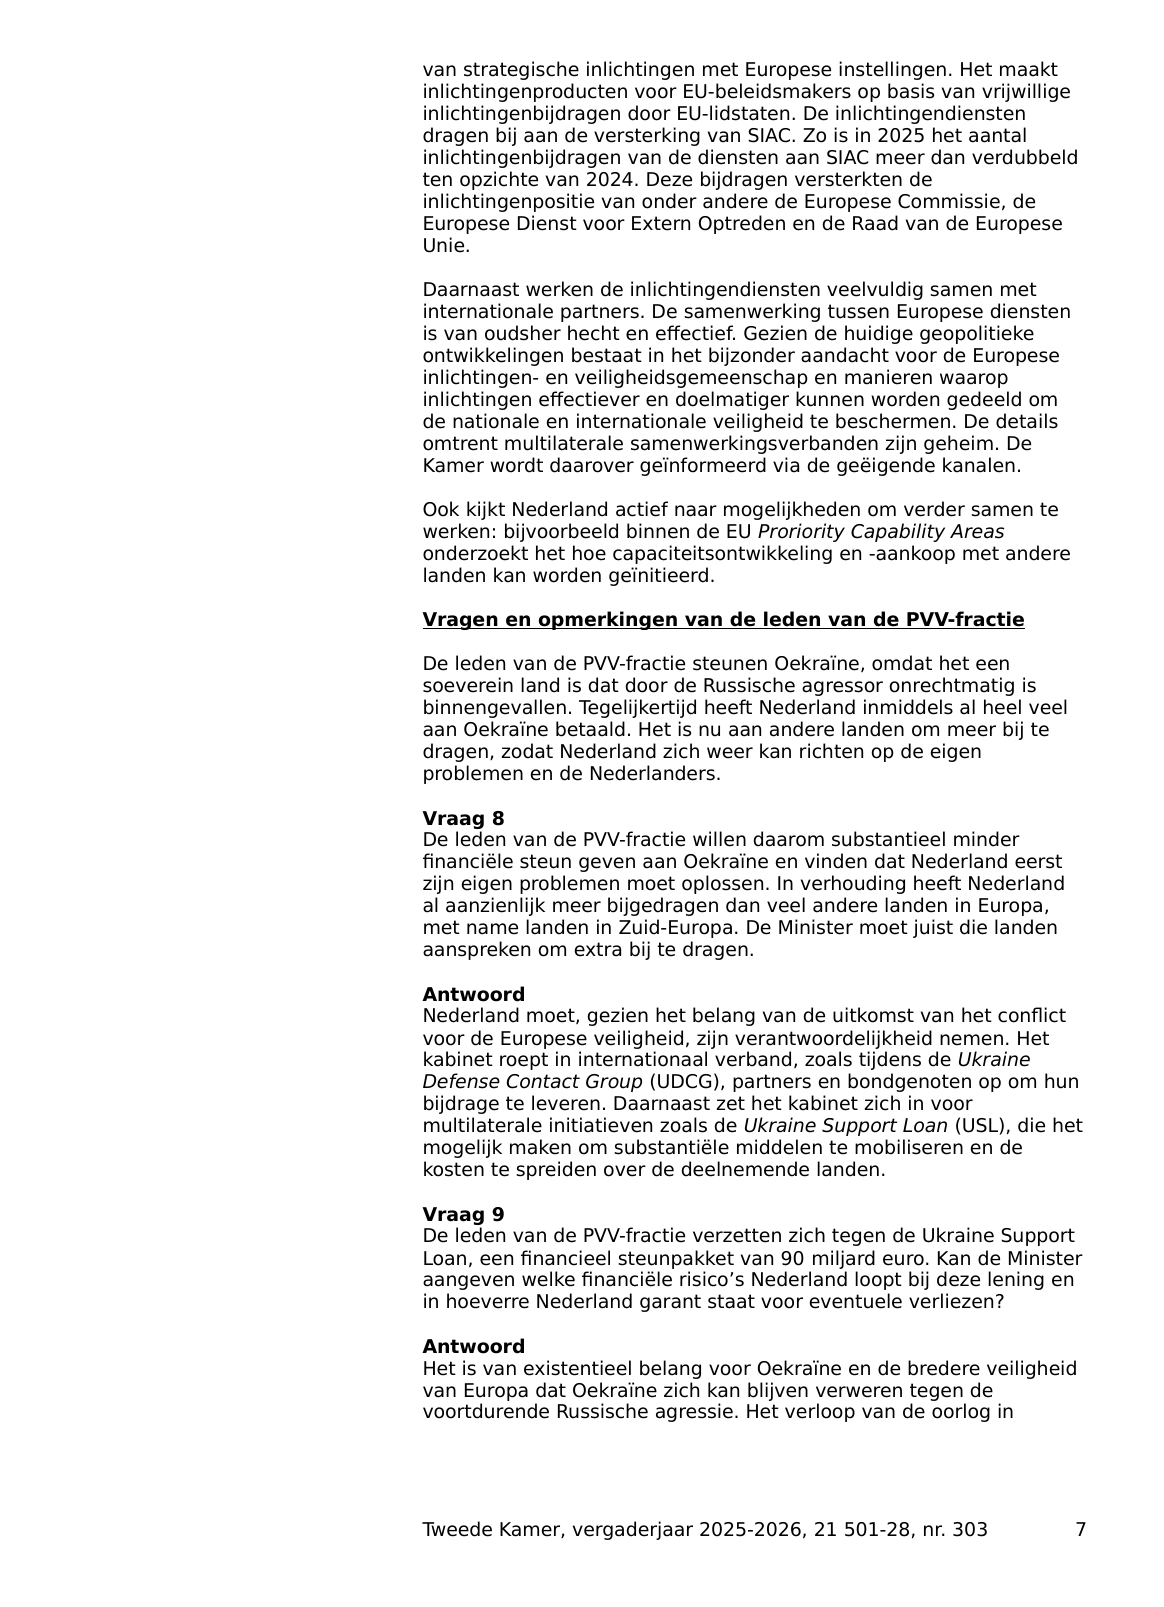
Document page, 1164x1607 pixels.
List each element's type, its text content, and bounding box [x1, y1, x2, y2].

text De leden van de PVV-fractie willen daarom substantieel minder financiële steun geven aan Oekraïne en vinden dat Nederland eerst zijn eigen problemen moet oplossen. In verhouding heeft Nederland al aanzienlijk meer bijgedragen dan veel andere landen in Europa, met name landen in Zuid-Europa. De Minister moet juist die landen aanspreken om extra bij te dragen. [422, 829, 1087, 961]
text Het is van existentieel belang voor Oekraïne en de bredere veiligheid van Europa dat Oekraïne zich kan blijven verweren tegen de voortdurende Russische agressie. Het verloop van de oorlog in [422, 1357, 1087, 1423]
text Nederland moet, gezien het belang van de uitkomst van het conflict voor de Europese veiligheid, zijn verantwoordelijkheid nemen. Het kabinet roept in internationaal verband, zoals tijdens de Ukraine Defense Contact Group (UDCG), partners en bondgenoten op om hun bijdrage te leveren. Daarnaast zet het kabinet zich in voor multilaterale initiatieven zoals de Ukraine Support Loan (USL), die het mogelijk maken om substantiële middelen te mobiliseren en de kosten te spreiden over de deelnemende landen. [422, 1005, 1087, 1181]
text Daarnaast werken de inlichtingendiensten veelvuldig samen met internationale partners. De samenwerking tussen Europese diensten is van oudsher hecht en effectief. Gezien de huidige geopolitieke ontwikkelingen bestaat in het bijzonder aandacht voor de Europese inlichtingen- en veiligheidsgemeenschap en manieren waarop inlichtingen effectiever en doelmatiger kunnen worden gedeeld om de nationale en internationale veiligheid te beschermen. De details omtrent multilaterale samenwerkingsverbanden zijn geheim. De Kamer wordt daarover geïnformeerd via de geëigende kanalen. [422, 279, 1087, 477]
text van strategische inlichtingen met Europese instellingen. Het maakt inlichtingenproducten voor EU-beleidsmakers op basis van vrijwillige inlichtingenbijdragen door EU-lidstaten. De inlichtingendiensten dragen bij aan de versterking van SIAC. Zo is in 2025 het aantal inlichtingenbijdragen van de diensten aan SIAC meer dan verdubbeld ten opzichte van 2024. Deze bijdragen versterkten de inlichtingenpositie van onder andere de Europese Commissie, de Europese Dienst voor Extern Optreden en de Raad van de Europese Unie. [422, 59, 1087, 257]
text Vraag 9 [422, 1203, 1087, 1225]
subtitle Vragen en opmerkingen van de leden van de PVV-fractie [422, 609, 1087, 631]
text De leden van de PVV-fractie verzetten zich tegen de Ukraine Support Loan, een financieel steunpakket van 90 miljard euro. Kan de Minister aangeven welke financiële risico’s Nederland loopt bij deze lening en in hoeverre Nederland garant staat voor eventuele verliezen? [422, 1225, 1087, 1313]
text Vraag 8 [422, 807, 1087, 829]
text Antwoord [422, 983, 1087, 1005]
text Ook kijkt Nederland actief naar mogelijkheden om verder samen te werken: bijvoorbeeld binnen de EU Proriority Capability Areas onderzoekt het hoe capaciteitsontwikkeling en -aankoop met andere landen kan worden geïnitieerd. [422, 499, 1087, 587]
text Antwoord [422, 1336, 1087, 1357]
text De leden van de PVV-fractie steunen Oekraïne, omdat het een soeverein land is dat door de Russische agressor onrechtmatig is binnengevallen. Tegelijkertijd heeft Nederland inmiddels al heel veel aan Oekraïne betaald. Het is nu aan andere landen om meer bij te dragen, zodat Nederland zich weer kan richten op de eigen problemen en de Nederlanders. [422, 653, 1087, 785]
